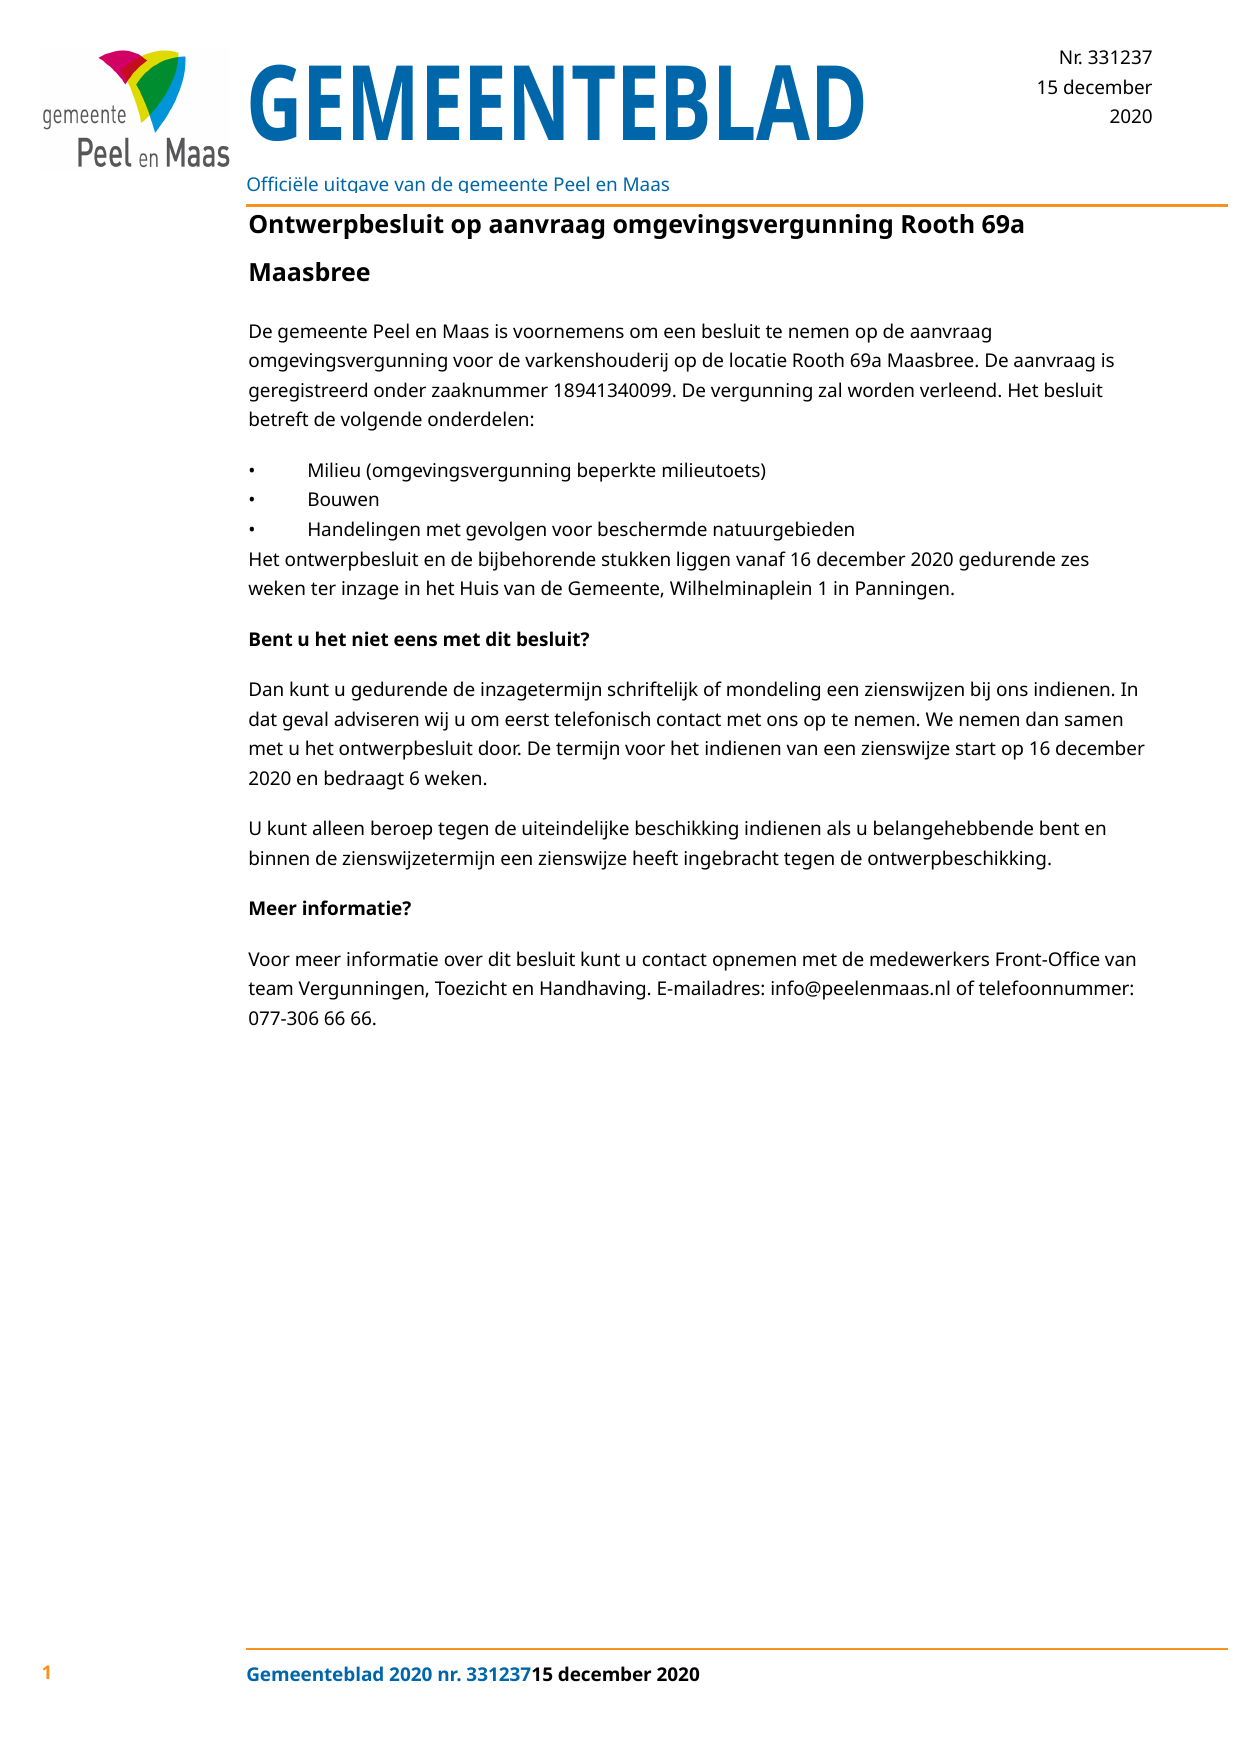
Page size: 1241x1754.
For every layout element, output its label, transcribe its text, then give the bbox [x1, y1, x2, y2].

picture [41, 47, 231, 172]
text U kunt alleen beroep tegen de uiteindelijke beschikking indienen als u belangehebbende bent en binnen de zienswijzetermijn een zienswijze heeft ingebracht tegen de ontwerpbeschikking. [248, 815, 1152, 871]
text Ontwerpbesluit op aanvraag omgevingsvergunning Rooth 69a Maasbree [248, 207, 1152, 288]
list Handelingen met gevolgen voor beschermde natuurgebieden [248, 516, 1152, 542]
text Het ontwerpbesluit en de bijbehorende stukken liggen vanaf 16 december 2020 gedurende zes weken ter inzage in het Huis van de Gemeente, Wilhelminaplein 1 in Panningen. [248, 546, 1152, 601]
list Milieu (omgevingsvergunning beperkte milieutoets) [248, 457, 1152, 483]
text De gemeente Peel en Maas is voornemens om een besluit te nemen op de aanvraag omgevingsvergunning voor de varkenshouderij op de locatie Rooth 69a Maasbree. De aanvraag is geregistreerd onder zaaknummer 18941340099. De vergunning zal worden verleend. Het besluit betreft de volgende onderdelen: [248, 318, 1152, 432]
text Voor meer informatie over dit besluit kunt u contact opnemen met de medewerkers Front-Office van team Vergunningen, Toezicht en Handhaving. E-mailadres: info@peelenmaas.nl of telefoonnummer: 077-306 66 66. [248, 946, 1152, 1031]
text Meer informatie? [248, 895, 1152, 921]
list Bouwen [248, 487, 1152, 512]
text Dan kunt u gedurende de inzagetermijn schriftelijk of mondeling een zienswijzen bij ons indienen. In dat geval adviseren wij u om eerst telefonisch contact met ons op te nemen. We nemen dan samen met u het ontwerpbesluit door. De termijn voor het indienen van een zienswijze start op 16 december 2020 en bedraagt 6 weken. [248, 676, 1152, 791]
text Bent u het niet eens met dit besluit? [248, 626, 1152, 652]
